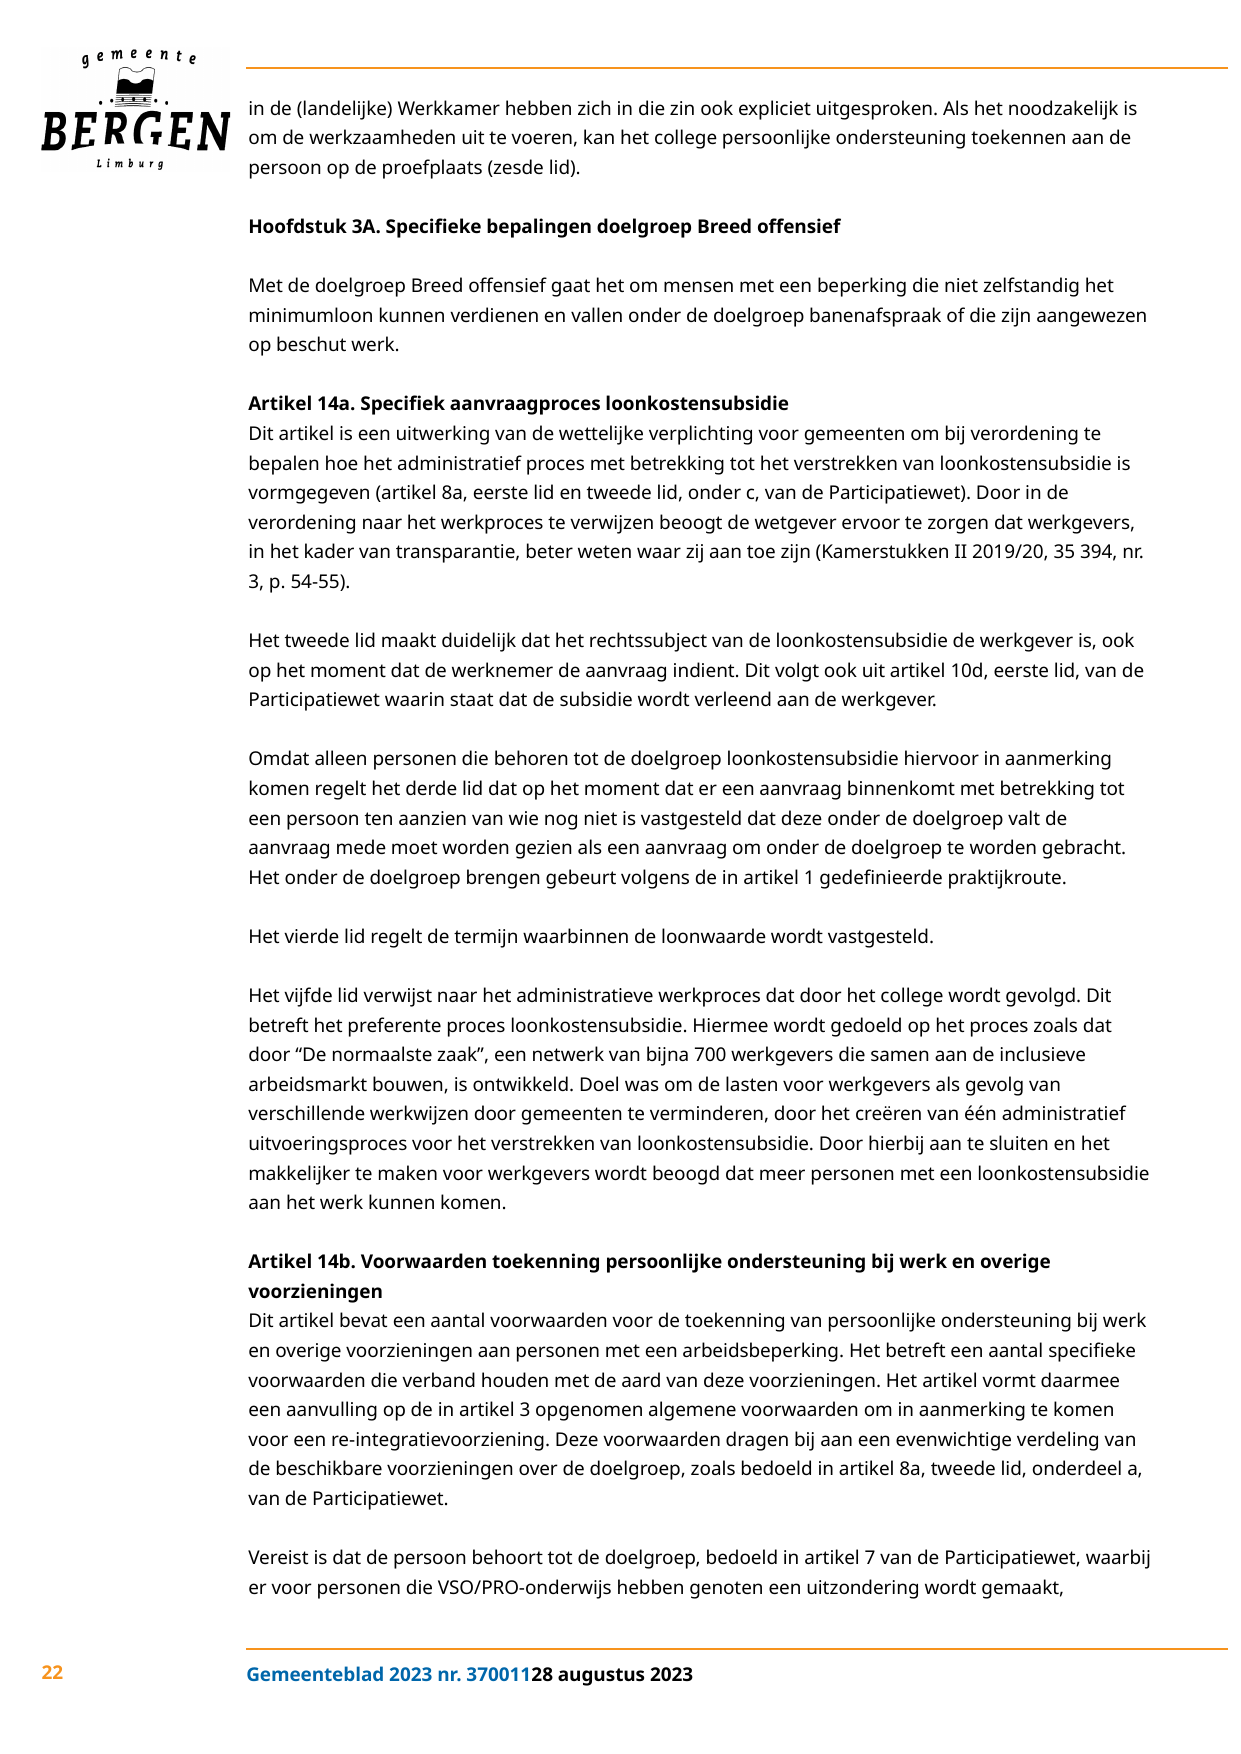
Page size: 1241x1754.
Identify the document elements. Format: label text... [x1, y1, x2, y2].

text Dit artikel is een uitwerking van de wettelijke verplichting voor gemeenten om bij verordening te bepalen hoe het administratief proces met betrekking tot het verstrekken van loonkostensubsidie is vormgegeven (artikel 8a, eerste lid en tweede lid, onder c, van de Participatiewet). Door in de verordening naar het werkproces te verwijzen beoogt de wetgever ervoor te zorgen dat werkgevers, in het kader van transparantie, beter weten waar zij aan toe zijn (Kamerstukken II 2019/20, 35 394, nr. 3, p. 54-55). [248, 420, 1152, 594]
text Dit artikel bevat een aantal voorwaarden voor de toekenning van persoonlijke ondersteuning bij werk en overige voorzieningen aan personen met een arbeidsbeperking. Het betreft een aantal specifieke voorwaarden die verband houden met de aard van deze voorzieningen. Het artikel vormt daarmee een aanvulling op de in artikel 3 opgenomen algemene voorwaarden om in aanmerking te komen voor een re-integratievoorziening. Deze voorwaarden dragen bij aan een evenwichtige verdeling van de beschikbare voorzieningen over de doelgroep, zoals bedoeld in artikel 8a, tweede lid, onderdeel a, van de Participatiewet. [248, 1308, 1152, 1511]
text Het vierde lid regelt de termijn waarbinnen de loonwaarde wordt vastgesteld. [248, 923, 1152, 949]
text Omdat alleen personen die behoren tot de doelgroep loonkostensubsidie hiervoor in aanmerking komen regelt het derde lid dat op het moment dat er een aanvraag binnenkomt met betrekking tot een persoon ten aanzien van wie nog niet is vastgesteld dat deze onder de doelgroep valt de aanvraag mede moet worden gezien als een aanvraag om onder de doelgroep te worden gebracht. Het onder de doelgroep brengen gebeurt volgens de in artikel 1 gedefinieerde praktijkroute. [248, 746, 1152, 890]
text Vereist is dat de persoon behoort tot de doelgroep, bedoeld in artikel 7 van de Participatiewet, waarbij er voor personen die VSO/PRO-onderwijs hebben genoten een uitzondering wordt gemaakt, [248, 1544, 1152, 1600]
text Het tweede lid maakt duidelijk dat het rechtssubject van de loonkostensubsidie de werkgever is, ook op het moment dat de werknemer de aanvraag indient. Dit volgt ook uit artikel 10d, eerste lid, van de Participatiewet waarin staat dat de subsidie wordt verleend aan de werkgever. [248, 627, 1152, 712]
text Artikel 14a. Specifiek aanvraagproces loonkostensubsidie [248, 391, 1152, 416]
text Hoofdstuk 3A. Specifieke bepalingen doelgroep Breed offensief [248, 213, 1152, 239]
text Het vijfde lid verwijst naar het administratieve werkproces dat door het college wordt gevolgd. Dit betreft het preferente proces loonkostensubsidie. Hiermee wordt gedoeld op het proces zoals dat door “De normaalste zaak”, een netwerk van bijna 700 werkgevers die samen aan de inclusieve arbeidsmarkt bouwen, is ontwikkeld. Doel was om de lasten voor werkgevers als gevolg van verschillende werkwijzen door gemeenten te verminderen, door het creëren van één administratief uitvoeringsproces voor het verstrekken van loonkostensubsidie. Door hierbij aan te sluiten en het makkelijker te maken voor werkgevers wordt beoogd dat meer personen met een loonkostensubsidie aan het werk kunnen komen. [248, 982, 1152, 1215]
text Met de doelgroep Breed offensief gaat het om mensen met een beperking die niet zelfstandig het minimumloon kunnen verdienen en vallen onder de doelgroep banenafspraak of die zijn aangewezen op beschut werk. [248, 272, 1152, 357]
picture [41, 47, 231, 172]
text Artikel 14b. Voorwaarden toekenning persoonlijke ondersteuning bij werk en overige voorzieningen [248, 1248, 1152, 1304]
text in de (landelijke) Werkkamer hebben zich in die zin ook expliciet uitgesproken. Als het noodzakelijk is om de werkzaamheden uit te voeren, kan het college persoonlijke ondersteuning toekennen aan de persoon op de proefplaats (zesde lid). [248, 95, 1152, 180]
